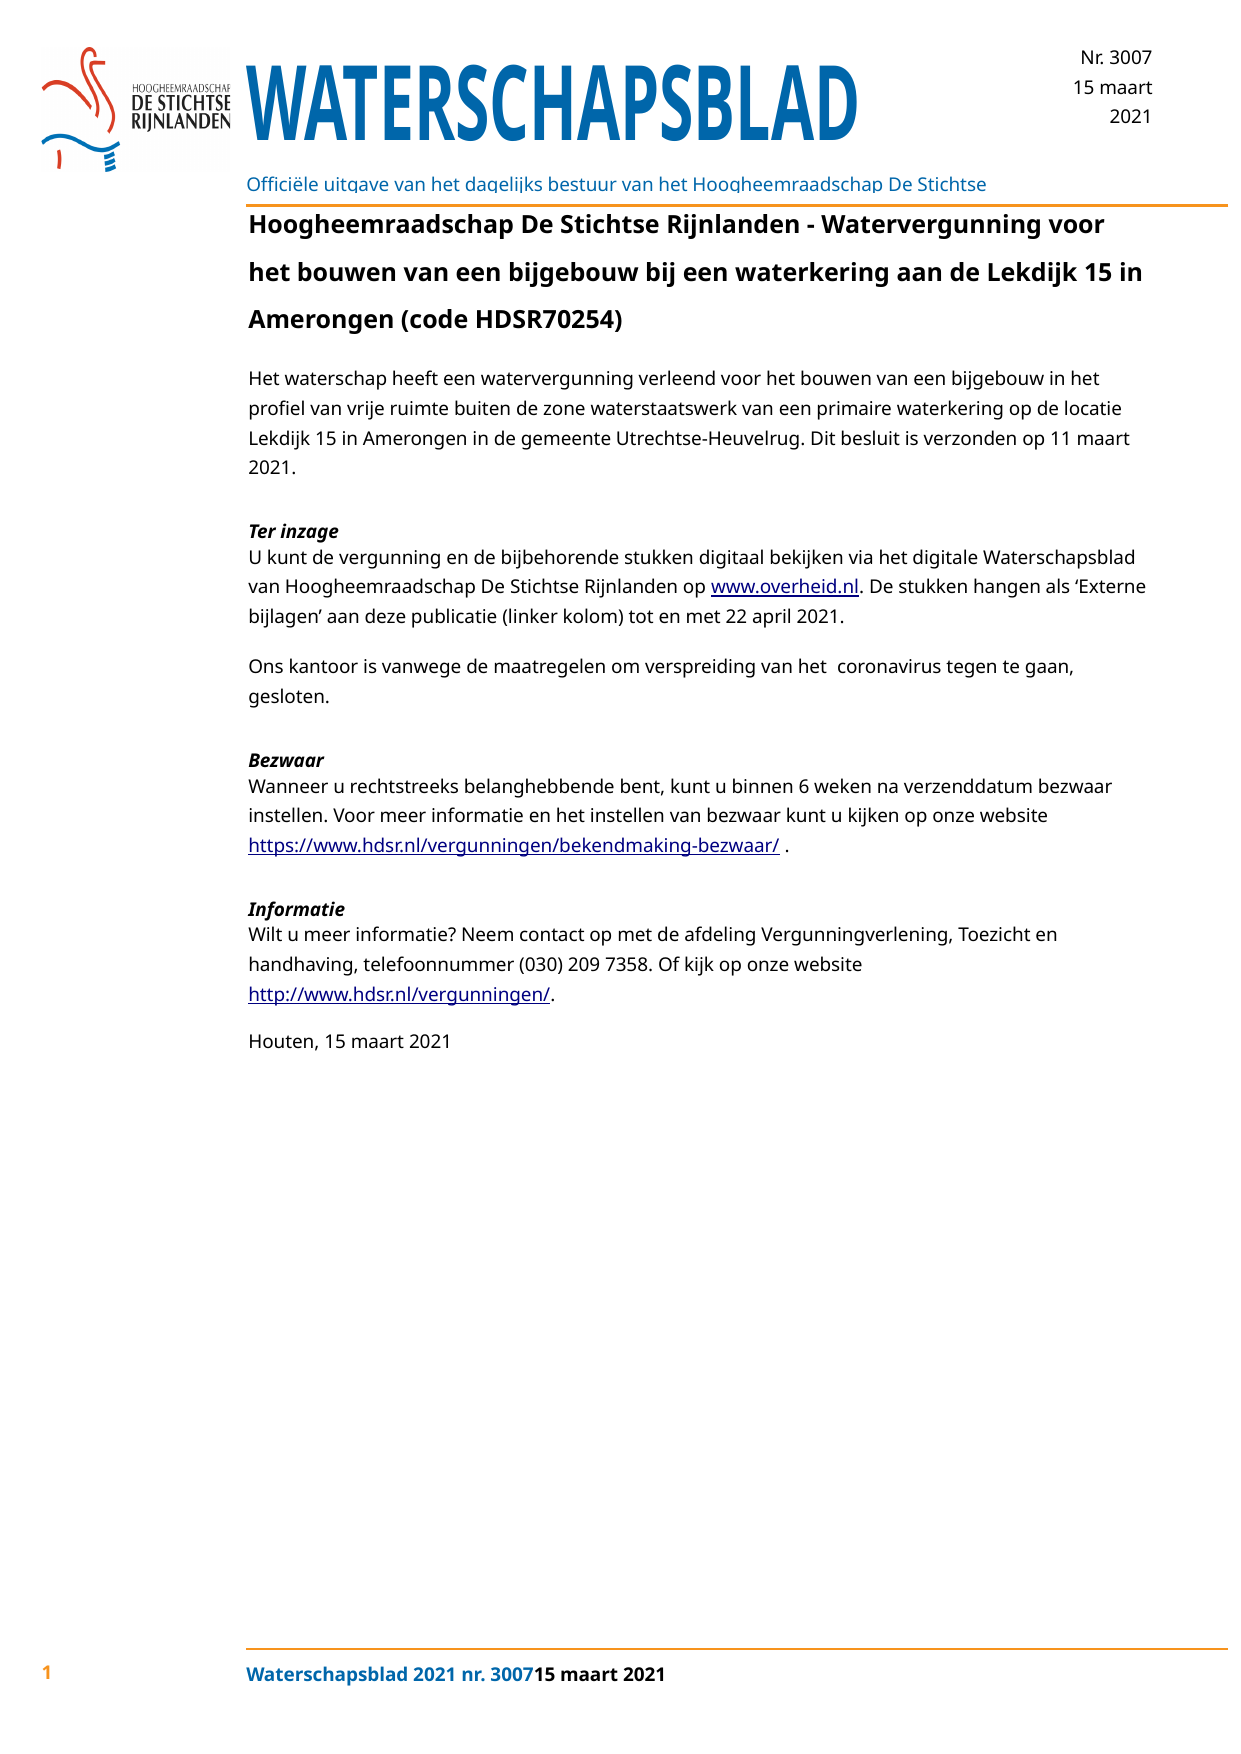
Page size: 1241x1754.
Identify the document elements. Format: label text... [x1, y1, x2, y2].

text Wanneer u rechtstreeks belanghebbende bent, kunt u binnen 6 weken na verzenddatum bezwaar instellen. Voor meer informatie en het instellen van bezwaar kunt u kijken op onze website https://www.hdsr.nl/vergunningen/bekendmaking-bezwaar/ . [248, 773, 1152, 858]
text Ons kantoor is vanwege de maatregelen om verspreiding van het coronavirus tegen te gaan, gesloten. [248, 653, 1152, 709]
text U kunt de vergunning en de bijbehorende stukken digitaal bekijken via het digitale Waterschapsblad van Hoogheemraadschap De Stichtse Rijnlanden op www.overheid.nl. De stukken hangen als ‘Externe bijlagen’ aan deze publicatie (linker kolom) tot en met 22 april 2021. [248, 544, 1152, 629]
text Ter inzage [248, 518, 1152, 544]
text Houten, 15 maart 2021 [248, 1029, 1152, 1054]
picture [41, 47, 231, 172]
text Informatie [248, 896, 1152, 922]
text Bezwaar [248, 747, 1152, 773]
text Wilt u meer informatie? Neem contact op met de afdeling Vergunningverlening, Toezicht en handhaving, telefoonnummer (030) 209 7358. Of kijk op onze website http://www.hdsr.nl/vergunningen/. [248, 922, 1152, 1007]
text Het waterschap heeft een watervergunning verleend voor het bouwen van een bijgebouw in het profiel van vrije ruimte buiten de zone waterstaatswerk van een primaire waterkering op de locatie Lekdijk 15 in Amerongen in de gemeente Utrechtse-Heuvelrug. Dit besluit is verzonden op 11 maart 2021. [248, 366, 1152, 480]
text Hoogheemraadschap De Stichtse Rijnlanden - Watervergunning voor het bouwen van een bijgebouw bij een waterkering aan de Lekdijk 15 in Amerongen (code HDSR70254) [248, 207, 1152, 336]
